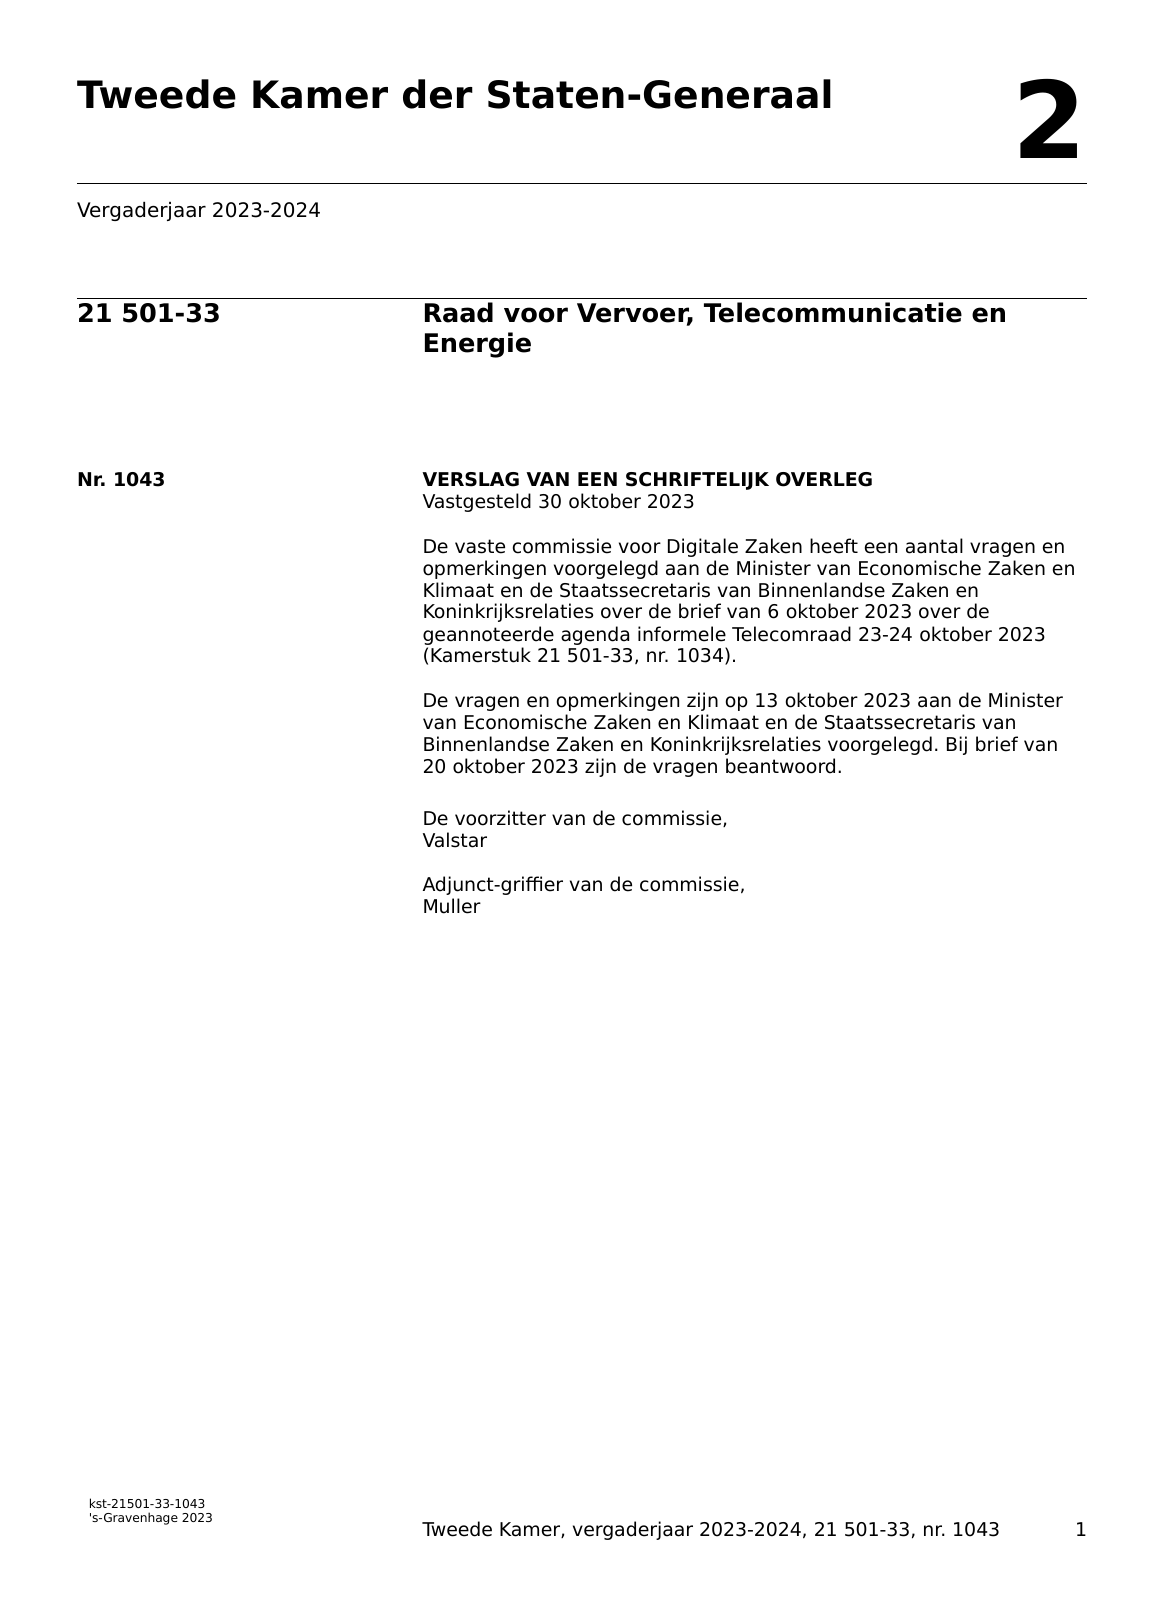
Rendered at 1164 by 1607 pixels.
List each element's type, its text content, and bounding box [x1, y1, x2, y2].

table_header 2 [886, 59, 1087, 183]
text Vastgesteld 30 oktober 2023 [422, 491, 1087, 513]
text Adjunct-griffier van de commissie, Muller [422, 874, 1087, 918]
text De vragen en opmerkingen zijn op 13 oktober 2023 aan de Minister van Economische Zaken en Klimaat en de Staatssecretaris van Binnenlandse Zaken en Koninkrijksrelaties voorgelegd. Bij brief van 20 oktober 2023 zijn de vragen beantwoord. [422, 689, 1087, 777]
text De vaste commissie voor Digitale Zaken heeft een aantal vragen en opmerkingen voorgelegd aan de Minister van Economische Zaken en Klimaat en de Staatssecretaris van Binnenlandse Zaken en Koninkrijksrelaties over de brief van 6 oktober 2023 over de geannoteerde agenda informele Telecomraad 23-24 oktober 2023 (Kamerstuk 21 501-33, nr. 1034). [422, 536, 1087, 667]
table_cell Vergaderjaar 2023-2024 [77, 184, 1087, 298]
subtitle 21 501-33 Raad voor Vervoer, Telecommunicatie en Energie [77, 299, 1087, 358]
table_header Tweede Kamer der Staten-Generaal [77, 59, 886, 183]
text 's-Gravenhage 2023 [88, 1511, 323, 1525]
subtitle Nr. 1043 VERSLAG VAN EEN SCHRIFTELIJK OVERLEG [77, 469, 1087, 491]
text De voorzitter van de commissie, Valstar [422, 807, 1087, 851]
text kst-21501-33-1043 [88, 1497, 323, 1511]
